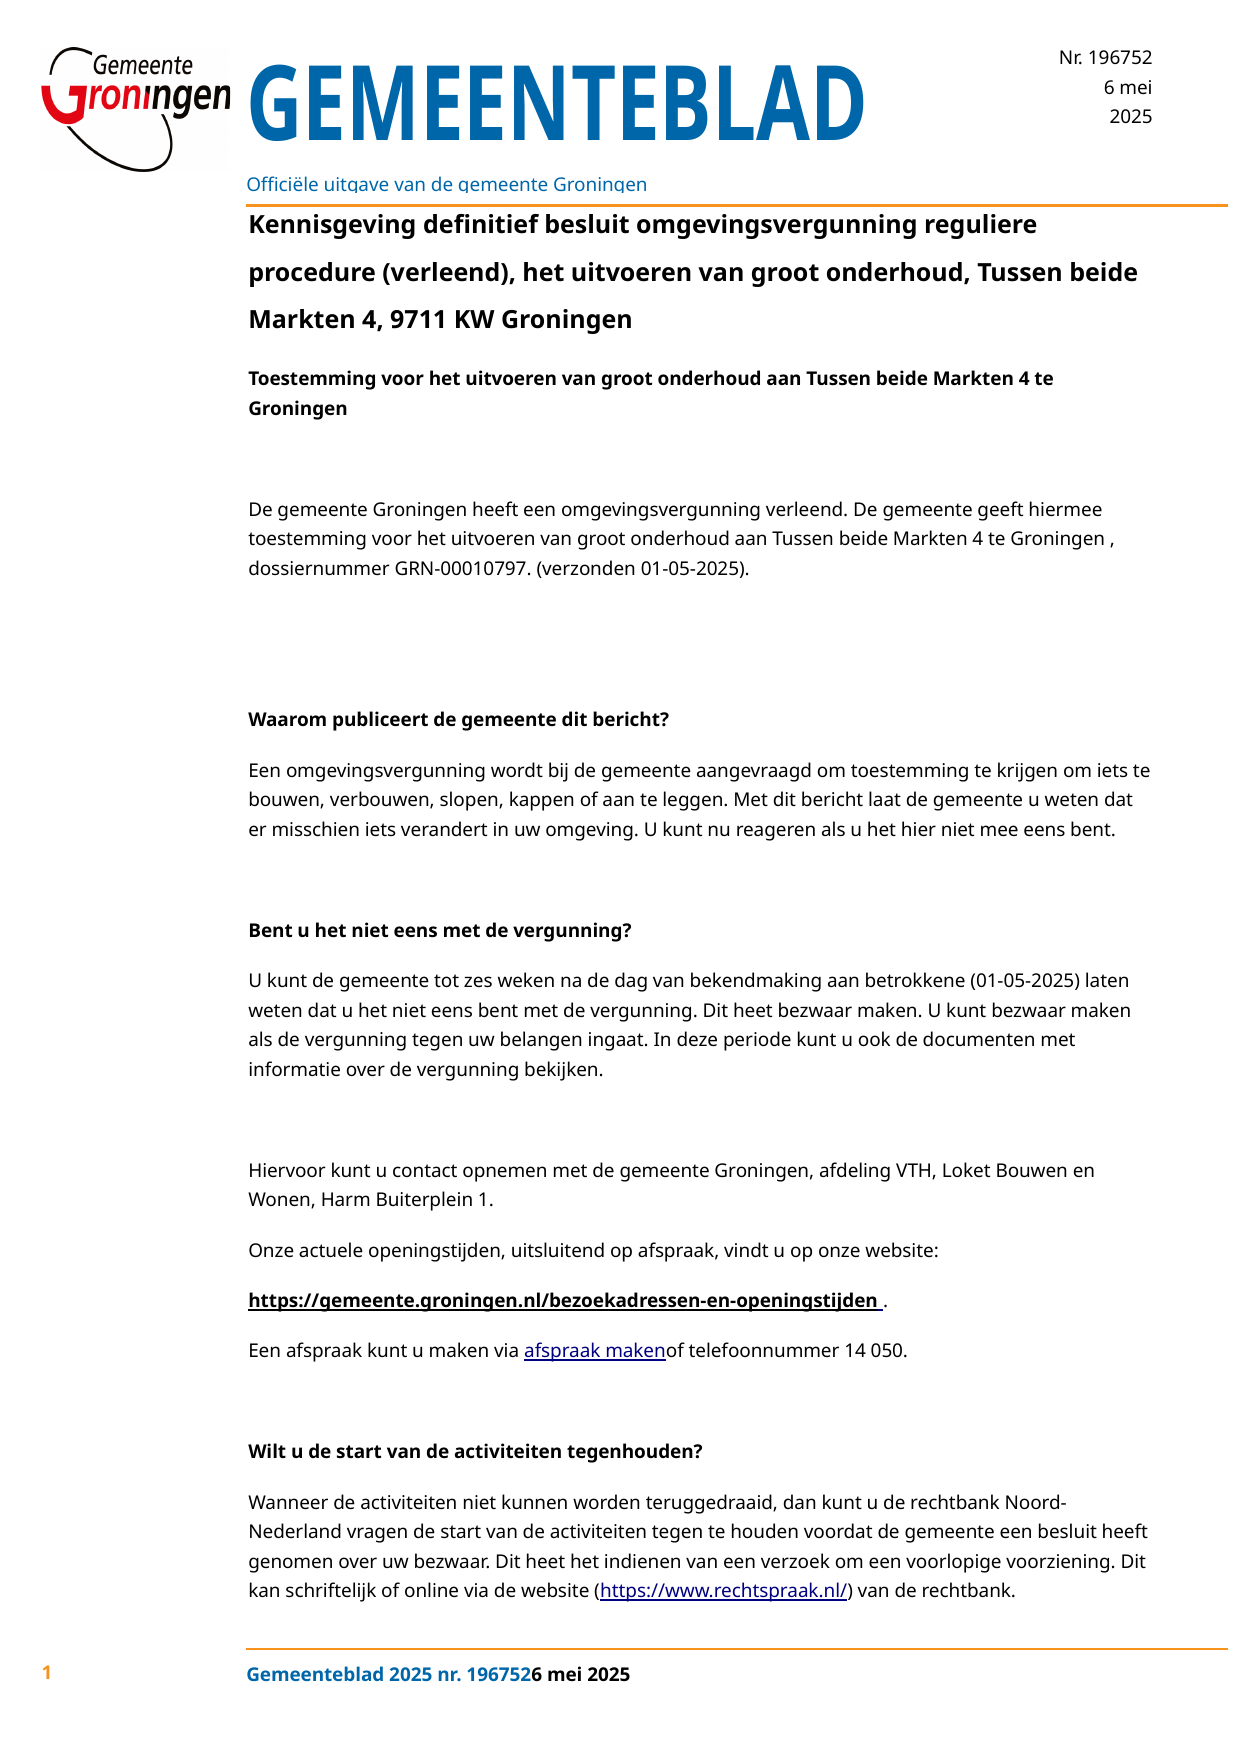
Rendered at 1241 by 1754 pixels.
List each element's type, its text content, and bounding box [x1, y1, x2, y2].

text Onze actuele openingstijden, uitsluitend op afspraak, vindt u op onze website: [248, 1237, 1152, 1262]
text Hiervoor kunt u contact opnemen met de gemeente Groningen, afdeling VTH, Loket Bouwen en Wonen, Harm Buiterplein 1. [248, 1157, 1152, 1212]
text U kunt de gemeente tot zes weken na de dag van bekendmaking aan betrokkene (01-05-2025) laten weten dat u het niet eens bent met de vergunning. Dit heet bezwaar maken. U kunt bezwaar maken als de vergunning tegen uw belangen ingaat. In deze periode kunt u ook de documenten met informatie over de vergunning bekijken. [248, 967, 1152, 1082]
text Een omgevingsvergunning wordt bij de gemeente aangevraagd om toestemming te krijgen om iets te bouwen, verbouwen, slopen, kappen of aan te leggen. Met dit bericht laat de gemeente u weten dat er misschien iets verandert in uw omgeving. U kunt nu reageren als u het hier niet mee eens bent. [248, 757, 1152, 842]
text Toestemming voor het uitvoeren van groot onderhoud aan Tussen beide Markten 4 te Groningen [248, 366, 1152, 421]
text Kennisgeving definitief besluit omgevingsvergunning reguliere procedure (verleend), het uitvoeren van groot onderhoud, Tussen beide Markten 4, 9711 KW Groningen [248, 207, 1152, 336]
text Wilt u de start van de activiteiten tegenhouden? [248, 1438, 1152, 1464]
text Bent u het niet eens met de vergunning? [248, 917, 1152, 942]
text Wanneer de activiteiten niet kunnen worden teruggedraaid, dan kunt u de rechtbank Noord-Nederland vragen de start van de activiteiten tegen te houden voordat de gemeente een besluit heeft genomen over uw bezwaar. Dit heet het indienen van een verzoek om een voorlopige voorziening. Dit kan schriftelijk of online via de website (https://www.rechtspraak.nl/) van de rechtbank. [248, 1489, 1152, 1603]
text https://gemeente.groningen.nl/bezoekadressen-en-openingstijden . [248, 1287, 1152, 1313]
text De gemeente Groningen heeft een omgevingsvergunning verleend. De gemeente geeft hiermee toestemming voor het uitvoeren van groot onderhoud aan Tussen beide Markten 4 te Groningen , dossiernummer GRN-00010797. (verzonden 01-05-2025). [248, 496, 1152, 581]
text Waarom publiceert de gemeente dit bericht? [248, 706, 1152, 732]
text Een afspraak kunt u maken via afspraak makenof telefoonnummer 14 050. [248, 1338, 1152, 1363]
picture [41, 47, 231, 172]
